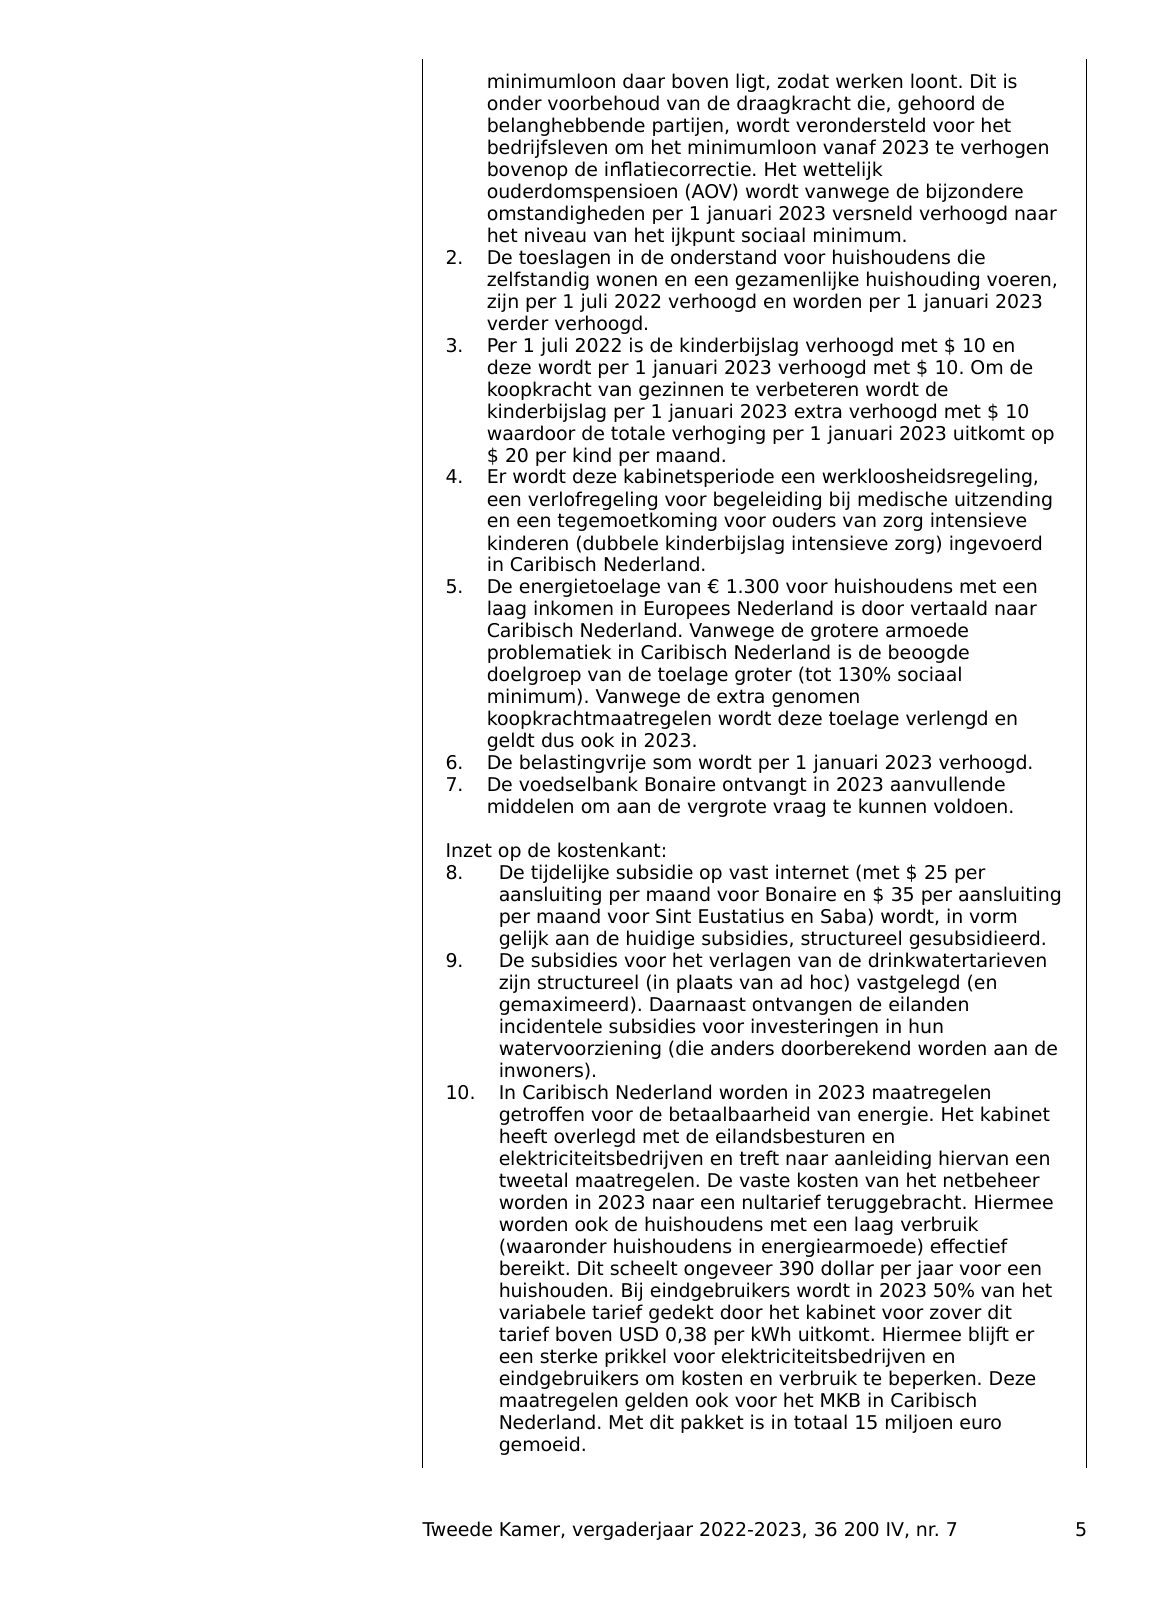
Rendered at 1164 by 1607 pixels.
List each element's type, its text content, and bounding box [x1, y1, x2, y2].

table_header minimumloon daar boven ligt, zodat werken loont. Dit is onder voorbehoud van de draagkracht die, gehoord de belanghebbende partijen, wordt verondersteld voor het bedrijfsleven om het minimumloon vanaf 2023 te verhogen bovenop de inflatiecorrectie. Het wettelijk ouderdomspensioen (AOV) wordt vanwege de bijzondere omstandigheden per 1 januari 2023 versneld verhoogd naar het niveau van het ijkpunt sociaal minimum. 2. De toeslagen in de onderstand voor huishoudens die zelfstandig wonen en een gezamenlijke huishouding voeren, zijn per 1 juli 2022 verhoogd en worden per 1 januari 2023 verder verhoogd. 3. Per 1 juli 2022 is de kinderbijslag verhoogd met $ 10 en deze wordt per 1 januari 2023 verhoogd met $ 10. Om de koopkracht van gezinnen te verbeteren wordt de kinderbijslag per 1 januari 2023 extra verhoogd met $ 10 waardoor de totale verhoging per 1 januari 2023 uitkomt op $ 20 per kind per maand. 4. Er wordt deze kabinetsperiode een werkloosheidsregeling, een verlofregeling voor begeleiding bij medische uitzending en een tegemoetkoming voor ouders van zorg intensieve kinderen (dubbele kinderbijslag intensieve zorg) ingevoerd in Caribisch Nederland. 5. De energietoelage van € 1.300 voor huishoudens met een laag inkomen in Europees Nederland is door vertaald naar Caribisch Nederland. Vanwege de grotere armoede problematiek in Caribisch Nederland is de beoogde doelgroep van de toelage groter (tot 130% sociaal minimum). Vanwege de extra genomen koopkrachtmaatregelen wordt deze toelage verlengd en geldt dus ook in 2023. 6. De belastingvrije som wordt per 1 januari 2023 verhoogd. 7. De voedselbank Bonaire ontvangt in 2023 aanvullende middelen om aan de vergrote vraag te kunnen voldoen. Inzet op de kostenkant: 8. De tijdelijke subsidie op vast internet (met $ 25 per aansluiting per maand voor Bonaire en $ 35 per aansluiting per maand voor Sint Eustatius en Saba) wordt, in vorm gelijk aan de huidige subsidies, structureel gesubsidieerd. 9. De subsidies voor het verlagen van de drinkwatertarieven zijn structureel (in plaats van ad hoc) vastgelegd (en gemaximeerd). Daarnaast ontvangen de eilanden incidentele subsidies voor investeringen in hun watervoorziening (die anders doorberekend worden aan de inwoners). 10. In Caribisch Nederland worden in 2023 maatregelen getroffen voor de betaalbaarheid van energie. Het kabinet heeft overlegd met de eilandsbesturen en elektriciteitsbedrijven en treft naar aanleiding hiervan een tweetal maatregelen. De vaste kosten van het netbeheer worden in 2023 naar een nultarief teruggebracht. Hiermee worden ook de huishoudens met een laag verbruik (waaronder huishoudens in energiearmoede) effectief bereikt. Dit scheelt ongeveer 390 dollar per jaar voor een huishouden. Bij eindgebruikers wordt in 2023 50% van het variabele tarief gedekt door het kabinet voor zover dit tarief boven USD 0,38 per kWh uitkomt. Hiermee blijft er een sterke prikkel voor elektriciteitsbedrijven en eindgebruikers om kosten en verbruik te beperken. Deze maatregelen gelden ook voor het MKB in Caribisch Nederland. Met dit pakket is in totaal 15 miljoen euro gemoeid. [423, 59, 1086, 1467]
